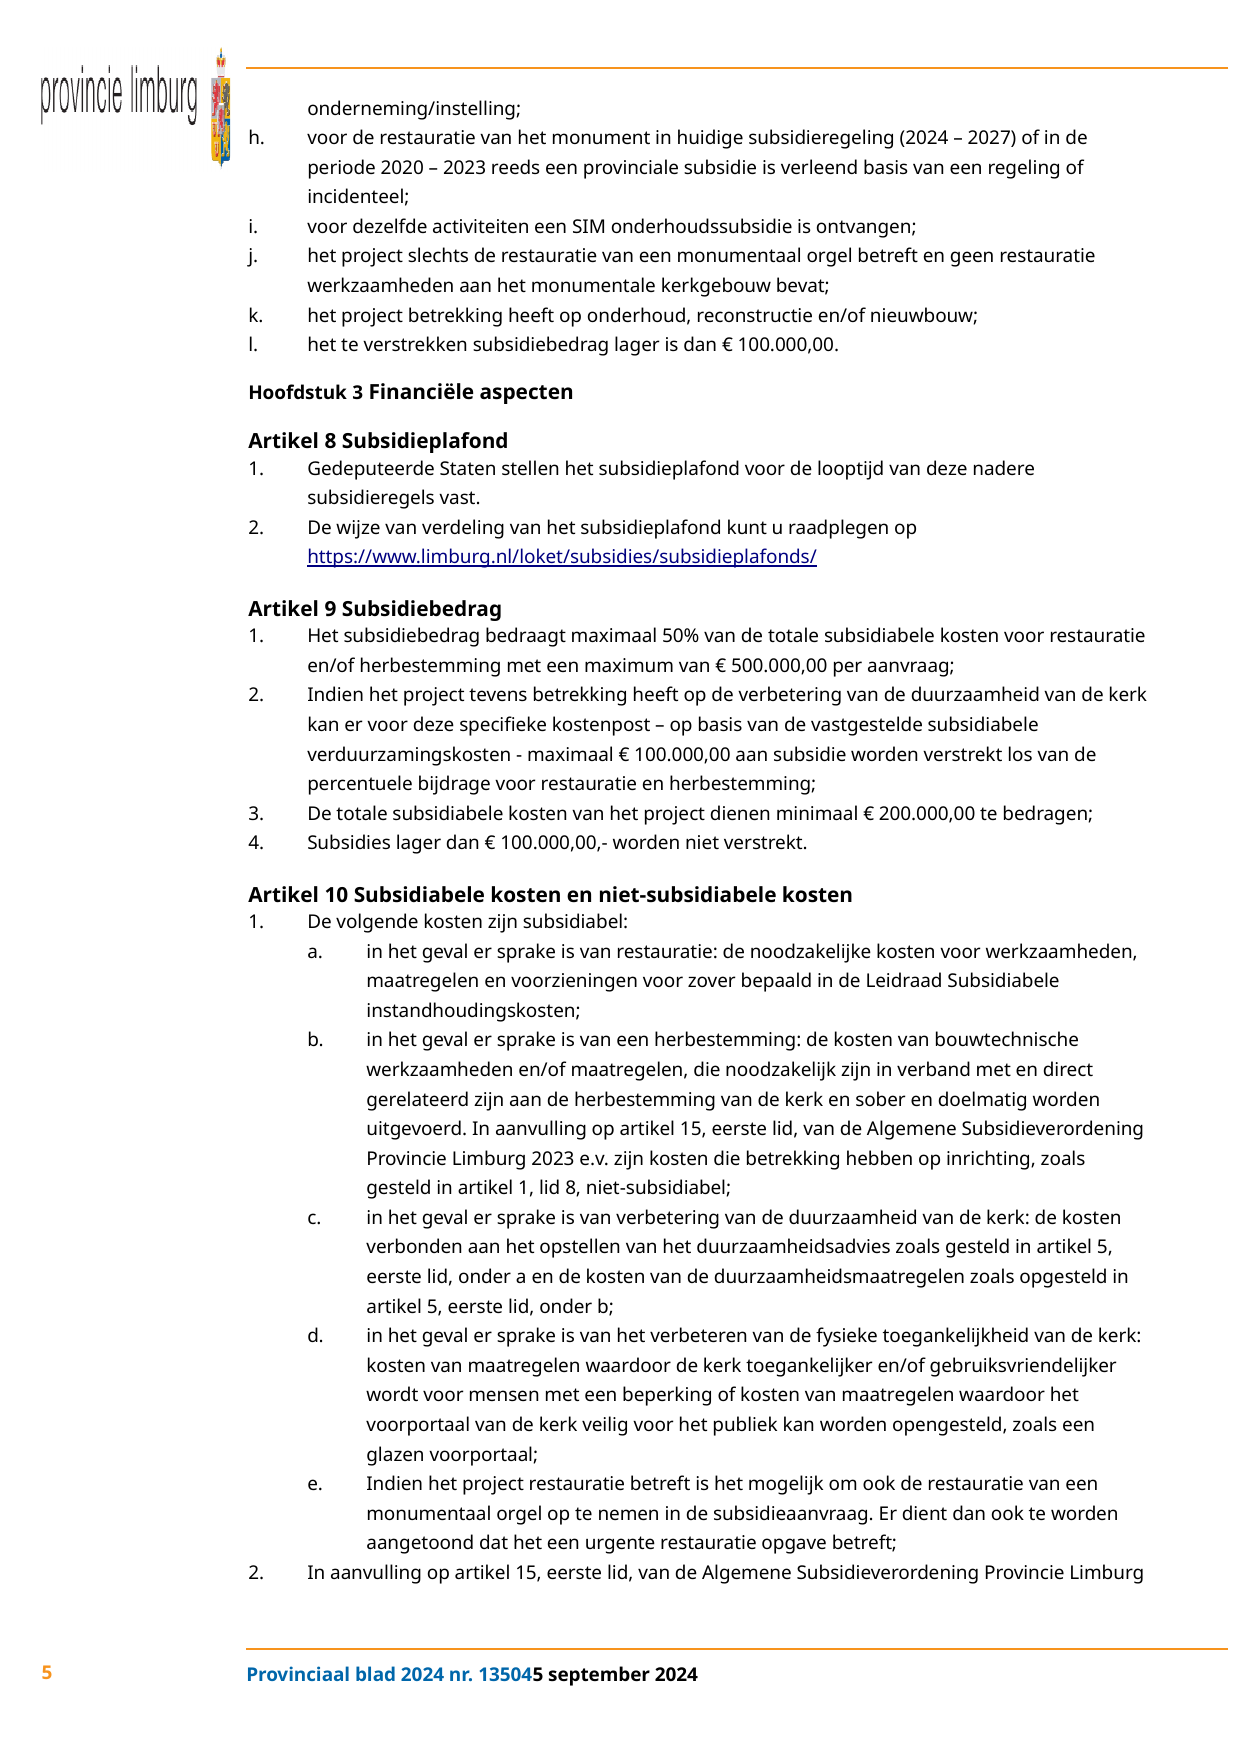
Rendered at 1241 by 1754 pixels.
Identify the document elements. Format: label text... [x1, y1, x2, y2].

text Artikel 9 Subsidiebedrag [248, 594, 1152, 622]
picture [41, 47, 231, 172]
list het te verstrekken subsidiebedrag lager is dan € 100.000,00. [248, 331, 1152, 357]
list De totale subsidiabele kosten van het project dienen minimaal € 200.000,00 te bedragen; [248, 800, 1152, 826]
list Subsidies lager dan € 100.000,00,- worden niet verstrekt. [248, 829, 1152, 855]
list het project slechts de restauratie van een monumentaal orgel betreft en geen restauratie werkzaamheden aan het monumentale kerkgebouw bevat; [248, 243, 1152, 298]
list in het geval er sprake is van het verbeteren van de fysieke toegankelijkheid van de kerk: kosten van maatregelen waardoor de kerk toegankelijker en/of gebruiksvriendelijker wordt voor mensen met een beperking of kosten van maatregelen waardoor het voorportaal van de kerk veilig voor het publiek kan worden opengesteld, zoals een glazen voorportaal; [307, 1322, 1152, 1467]
list Het subsidiebedrag bedraagt maximaal 50% van de totale subsidiabele kosten voor restauratie en/of herbestemming met een maximum van € 500.000,00 per aanvraag; [248, 622, 1152, 678]
list voor de restauratie van het monument in huidige subsidieregeling (2024 – 2027) of in de periode 2020 – 2023 reeds een provinciale subsidie is verleend basis van een regeling of incidenteel; [248, 124, 1152, 209]
list in het geval er sprake is van verbetering van de duurzaamheid van de kerk: de kosten verbonden aan het opstellen van het duurzaamheidsadvies zoals gesteld in artikel 5, eerste lid, onder a en de kosten van de duurzaamheidsmaatregelen zoals opgesteld in artikel 5, eerste lid, onder b; [307, 1204, 1152, 1319]
text Artikel 8 Subsidieplafond [248, 426, 1152, 455]
list Gedeputeerde Staten stellen het subsidieplafond voor de looptijd van deze nadere subsidieregels vast. [248, 455, 1152, 510]
list In aanvulling op artikel 15, eerste lid, van de Algemene Subsidieverordening Provincie Limburg [248, 1559, 1152, 1585]
list Indien het project tevens betrekking heeft op de verbetering van de duurzaamheid van de kerk kan er voor deze specifieke kostenpost – op basis van de vastgestelde subsidiabele verduurzamingskosten - maximaal € 100.000,00 aan subsidie worden verstrekt los van de percentuele bijdrage voor restauratie en herbestemming; [248, 682, 1152, 796]
list De wijze van verdeling van het subsidieplafond kunt u raadplegen op https://www.limburg.nl/loket/subsidies/subsidieplafonds/ [248, 514, 1152, 569]
list in het geval er sprake is van restauratie: de noodzakelijke kosten voor werkzaamheden, maatregelen en voorzieningen voor zover bepaald in de Leidraad Subsidiabele instandhoudingskosten; [307, 938, 1152, 1023]
list Indien het project restauratie betreft is het mogelijk om ook de restauratie van een monumentaal orgel op te nemen in de subsidieaanvraag. Er dient dan ook te worden aangetoond dat het een urgente restauratie opgave betreft; [307, 1470, 1152, 1555]
list onderneming/instelling; [248, 95, 1152, 121]
text Artikel 10 Subsidiabele kosten en niet-subsidiabele kosten [248, 880, 1152, 908]
list in het geval er sprake is van een herbestemming: de kosten van bouwtechnische werkzaamheden en/of maatregelen, die noodzakelijk zijn in verband met en direct gerelateerd zijn aan de herbestemming van de kerk en sober en doelmatig worden uitgevoerd. In aanvulling op artikel 15, eerste lid, van de Algemene Subsidieverordening Provincie Limburg 2023 e.v. zijn kosten die betrekking hebben op inrichting, zoals gesteld in artikel 1, lid 8, niet-subsidiabel; [307, 1027, 1152, 1200]
list het project betrekking heeft op onderhoud, reconstructie en/of nieuwbouw; [248, 302, 1152, 328]
text Hoofdstuk 3 Financiële aspecten [248, 377, 1152, 406]
list De volgende kosten zijn subsidiabel: [248, 908, 1152, 934]
list voor dezelfde activiteiten een SIM onderhoudssubsidie is ontvangen; [248, 213, 1152, 239]
